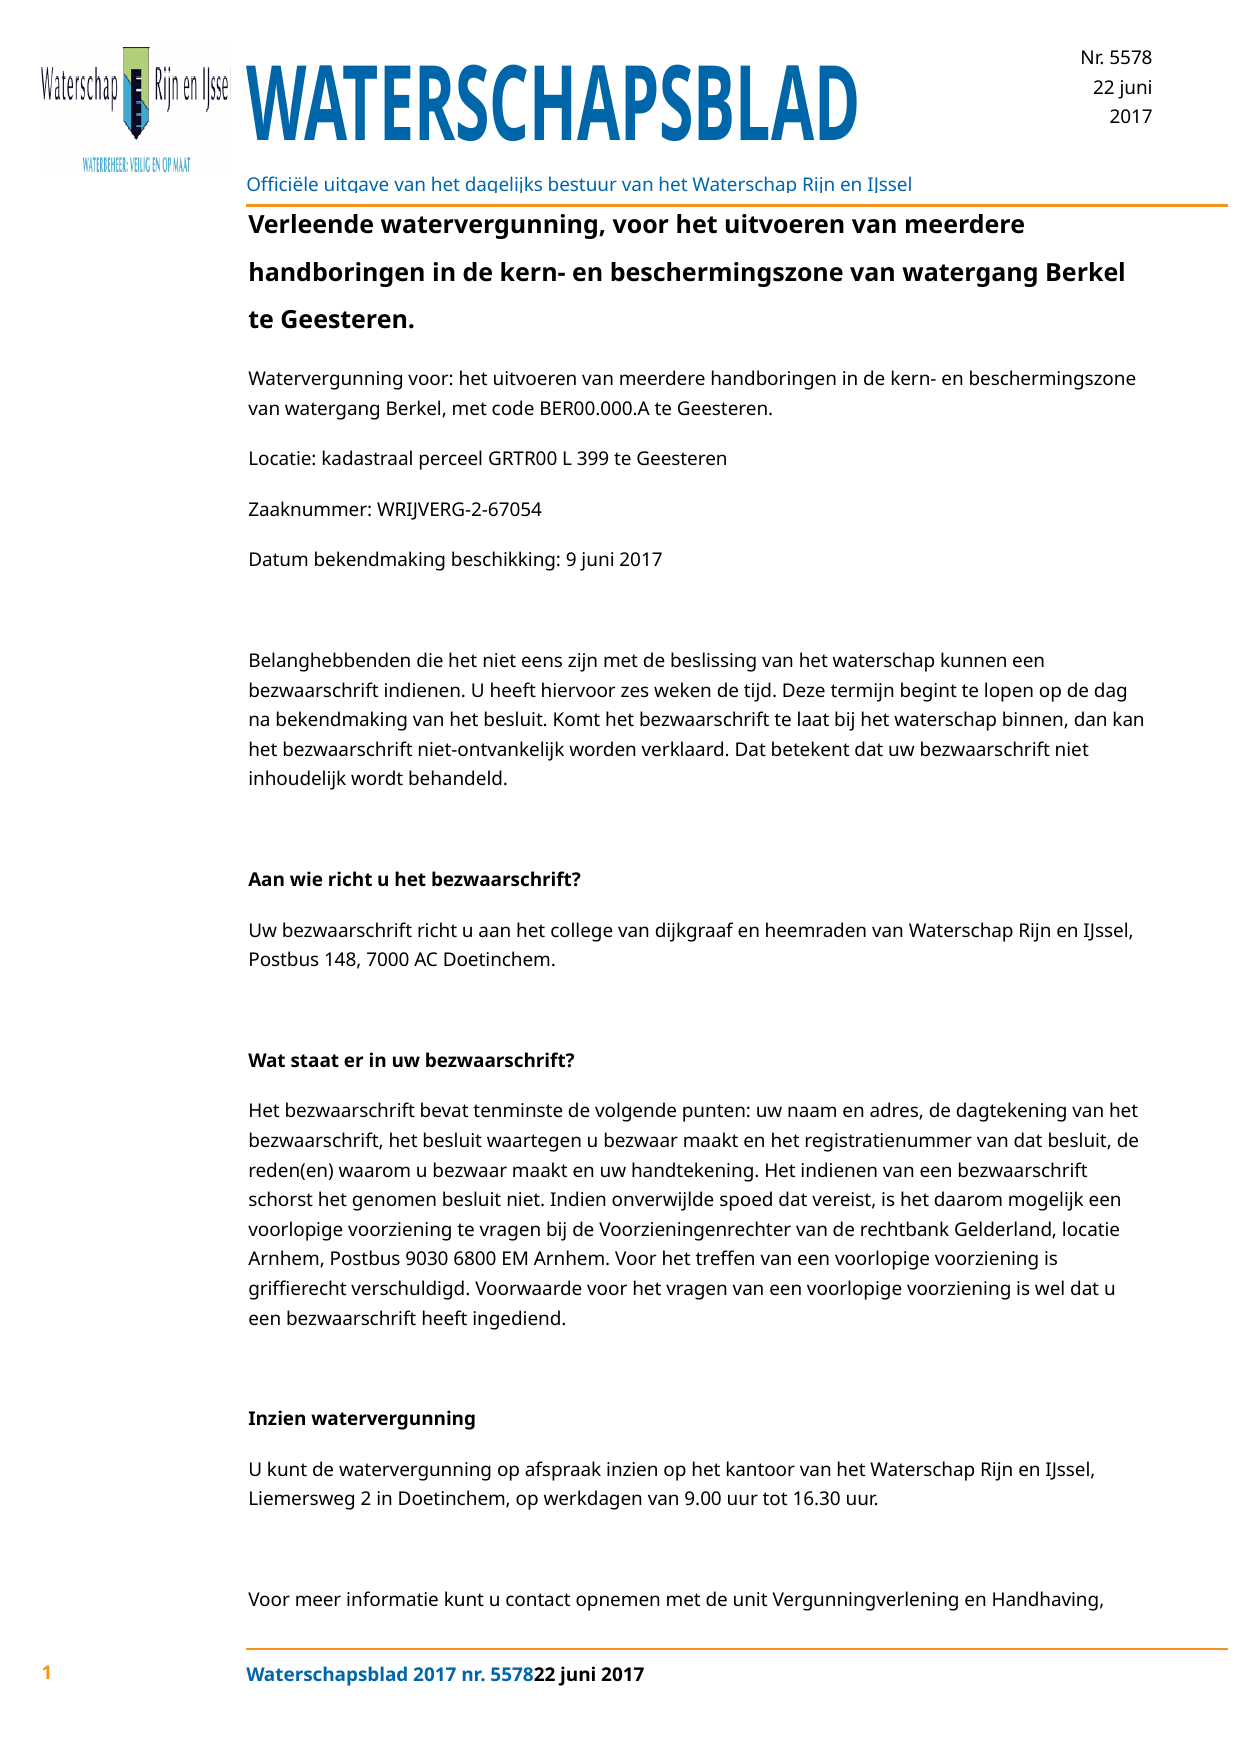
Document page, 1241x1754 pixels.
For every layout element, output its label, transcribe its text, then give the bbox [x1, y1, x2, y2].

text Aan wie richt u het bezwaarschrift? [248, 866, 1152, 892]
text Het bezwaarschrift bevat tenminste de volgende punten: uw naam en adres, de dagtekening van het bezwaarschrift, het besluit waartegen u bezwaar maakt en het registratienummer van dat besluit, de reden(en) waarom u bezwaar maakt en uw handtekening. Het indienen van een bezwaarschrift schorst het genomen besluit niet. Indien onverwijlde spoed dat vereist, is het daarom mogelijk een voorlopige voorziening te vragen bij de Voorzieningenrechter van de rechtbank Gelderland, locatie Arnhem, Postbus 9030 6800 EM Arnhem. Voor het treffen van een voorlopige voorziening is griffierecht verschuldigd. Voorwaarde voor het vragen van een voorlopige voorziening is wel dat u een bezwaarschrift heeft ingediend. [248, 1098, 1152, 1330]
text Wat staat er in uw bezwaarschrift? [248, 1047, 1152, 1073]
text Zaaknummer: WRIJVERG-2-67054 [248, 496, 1152, 522]
text Uw bezwaarschrift richt u aan het college van dijkgraaf en heemraden van Waterschap Rijn en IJssel, Postbus 148, 7000 AC Doetinchem. [248, 917, 1152, 972]
text Inzien watervergunning [248, 1406, 1152, 1431]
text Locatie: kadastraal perceel GRTR00 L 399 te Geesteren [248, 446, 1152, 471]
text Datum bekendmaking beschikking: 9 juni 2017 [248, 546, 1152, 572]
text U kunt de watervergunning op afspraak inzien op het kantoor van het Waterschap Rijn en IJssel, Liemersweg 2 in Doetinchem, op werkdagen van 9.00 uur tot 16.30 uur. [248, 1456, 1152, 1511]
text Voor meer informatie kunt u contact opnemen met de unit Vergunningverlening en Handhaving, [248, 1586, 1152, 1612]
text Verleende watervergunning, voor het uitvoeren van meerdere handboringen in de kern- en beschermingszone van watergang Berkel te Geesteren. [248, 207, 1152, 336]
text Belanghebbenden die het niet eens zijn met de beslissing van het waterschap kunnen een bezwaarschrift indienen. U heeft hiervoor zes weken de tijd. Deze termijn begint te lopen op de dag na bekendmaking van het besluit. Komt het bezwaarschrift te laat bij het waterschap binnen, dan kan het bezwaarschrift niet-ontvankelijk worden verklaard. Dat betekent dat uw bezwaarschrift niet inhoudelijk wordt behandeld. [248, 647, 1152, 791]
text Watervergunning voor: het uitvoeren van meerdere handboringen in de kern- en beschermingszone van watergang Berkel, met code BER00.000.A te Geesteren. [248, 366, 1152, 421]
picture [41, 47, 231, 172]
